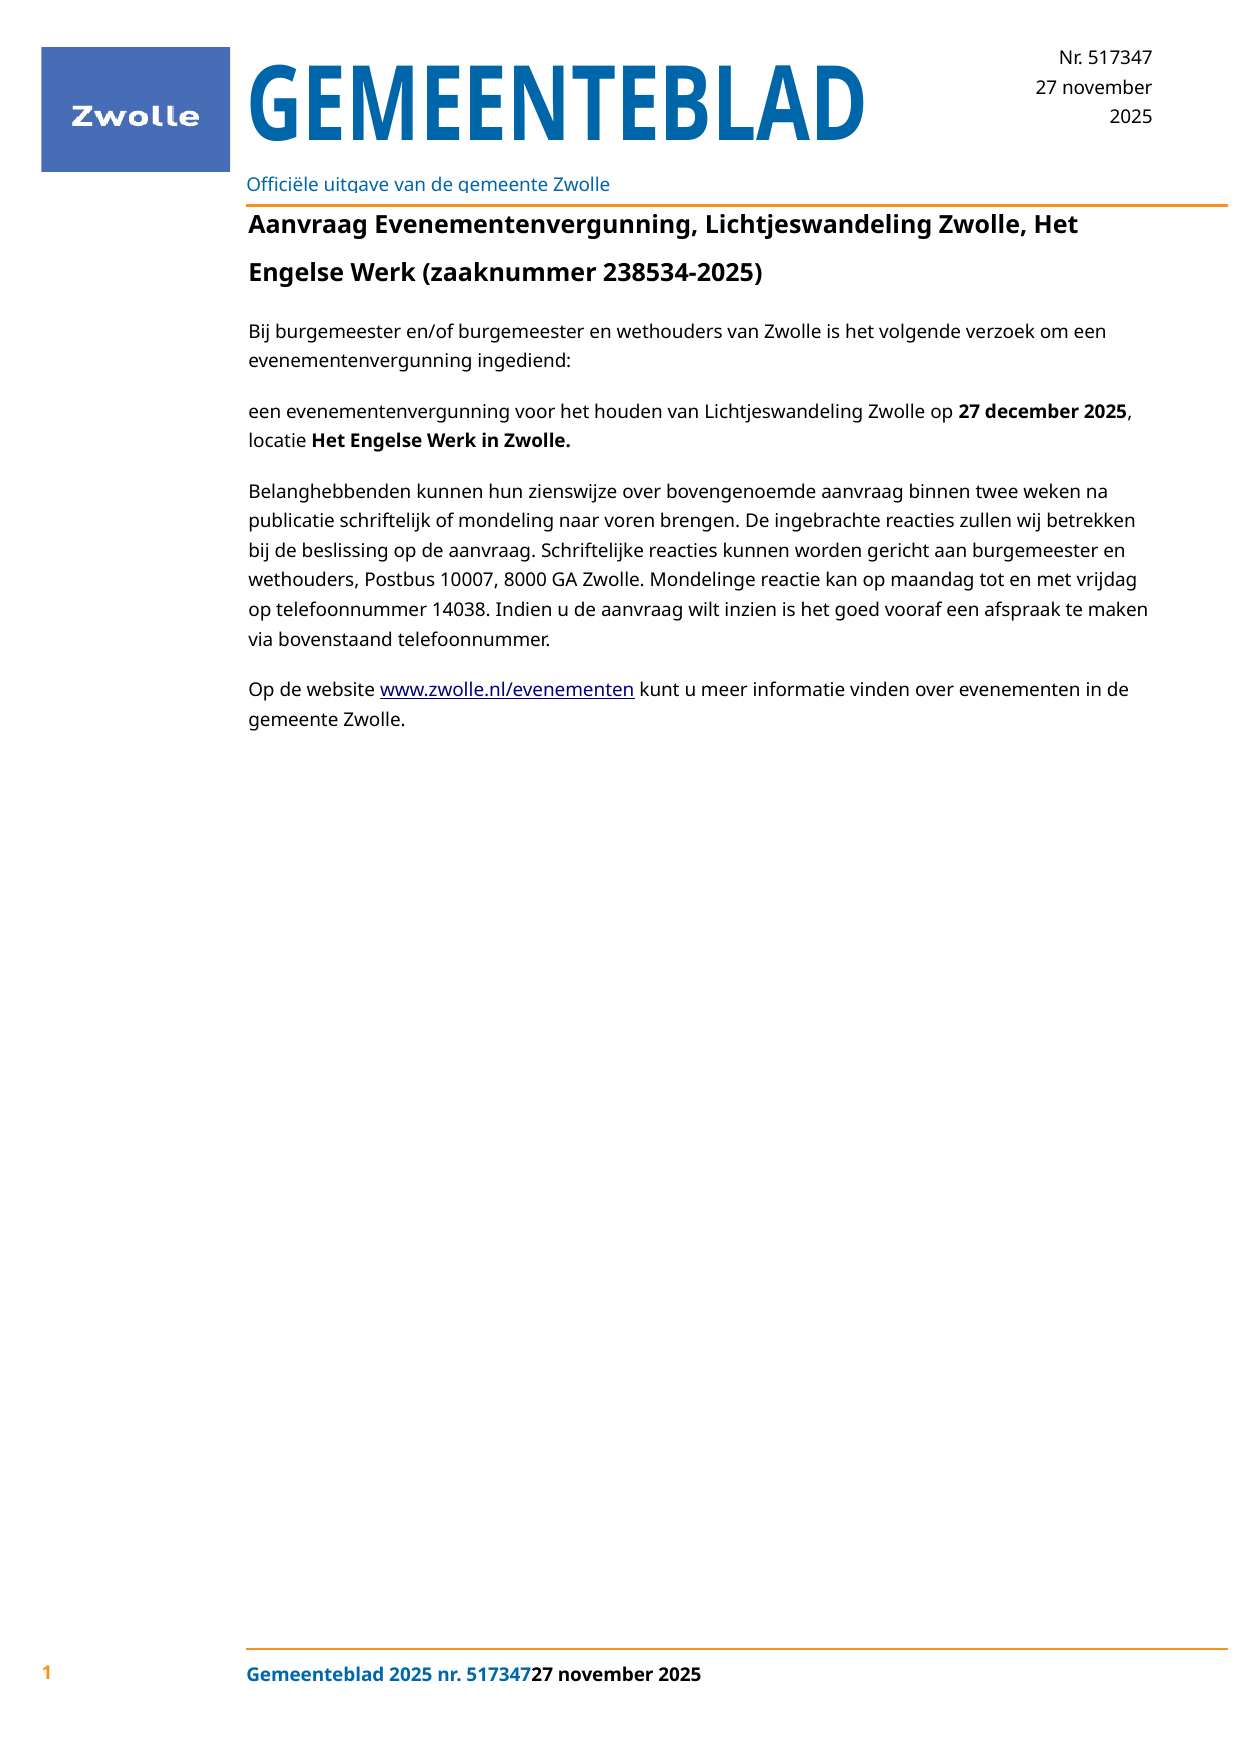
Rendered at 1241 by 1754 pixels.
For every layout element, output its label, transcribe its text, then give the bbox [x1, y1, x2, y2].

text Op de website www.zwolle.nl/evenementen kunt u meer informatie vinden over evenementen in de gemeente Zwolle. [248, 676, 1152, 732]
text Aanvraag Evenementenvergunning, Lichtjeswandeling Zwolle, Het Engelse Werk (zaaknummer 238534-2025) [248, 207, 1152, 288]
text een evenementenvergunning voor het houden van Lichtjeswandeling Zwolle op 27 december 2025, locatie Het Engelse Werk in Zwolle. [248, 398, 1152, 453]
picture [41, 47, 231, 172]
text Bij burgemeester en/of burgemeester en wethouders van Zwolle is het volgende verzoek om een evenementenvergunning ingediend: [248, 318, 1152, 373]
text Belanghebbenden kunnen hun zienswijze over bovengenoemde aanvraag binnen twee weken na publicatie schriftelijk of mondeling naar voren brengen. De ingebrachte reacties zullen wij betrekken bij de beslissing op de aanvraag. Schriftelijke reacties kunnen worden gericht aan burgemeester en wethouders, Postbus 10007, 8000 GA Zwolle. Mondelinge reactie kan op maandag tot en met vrijdag op telefoonnummer 14038. Indien u de aanvraag wilt inzien is het goed vooraf een afspraak te maken via bovenstaand telefoonnummer. [248, 478, 1152, 652]
